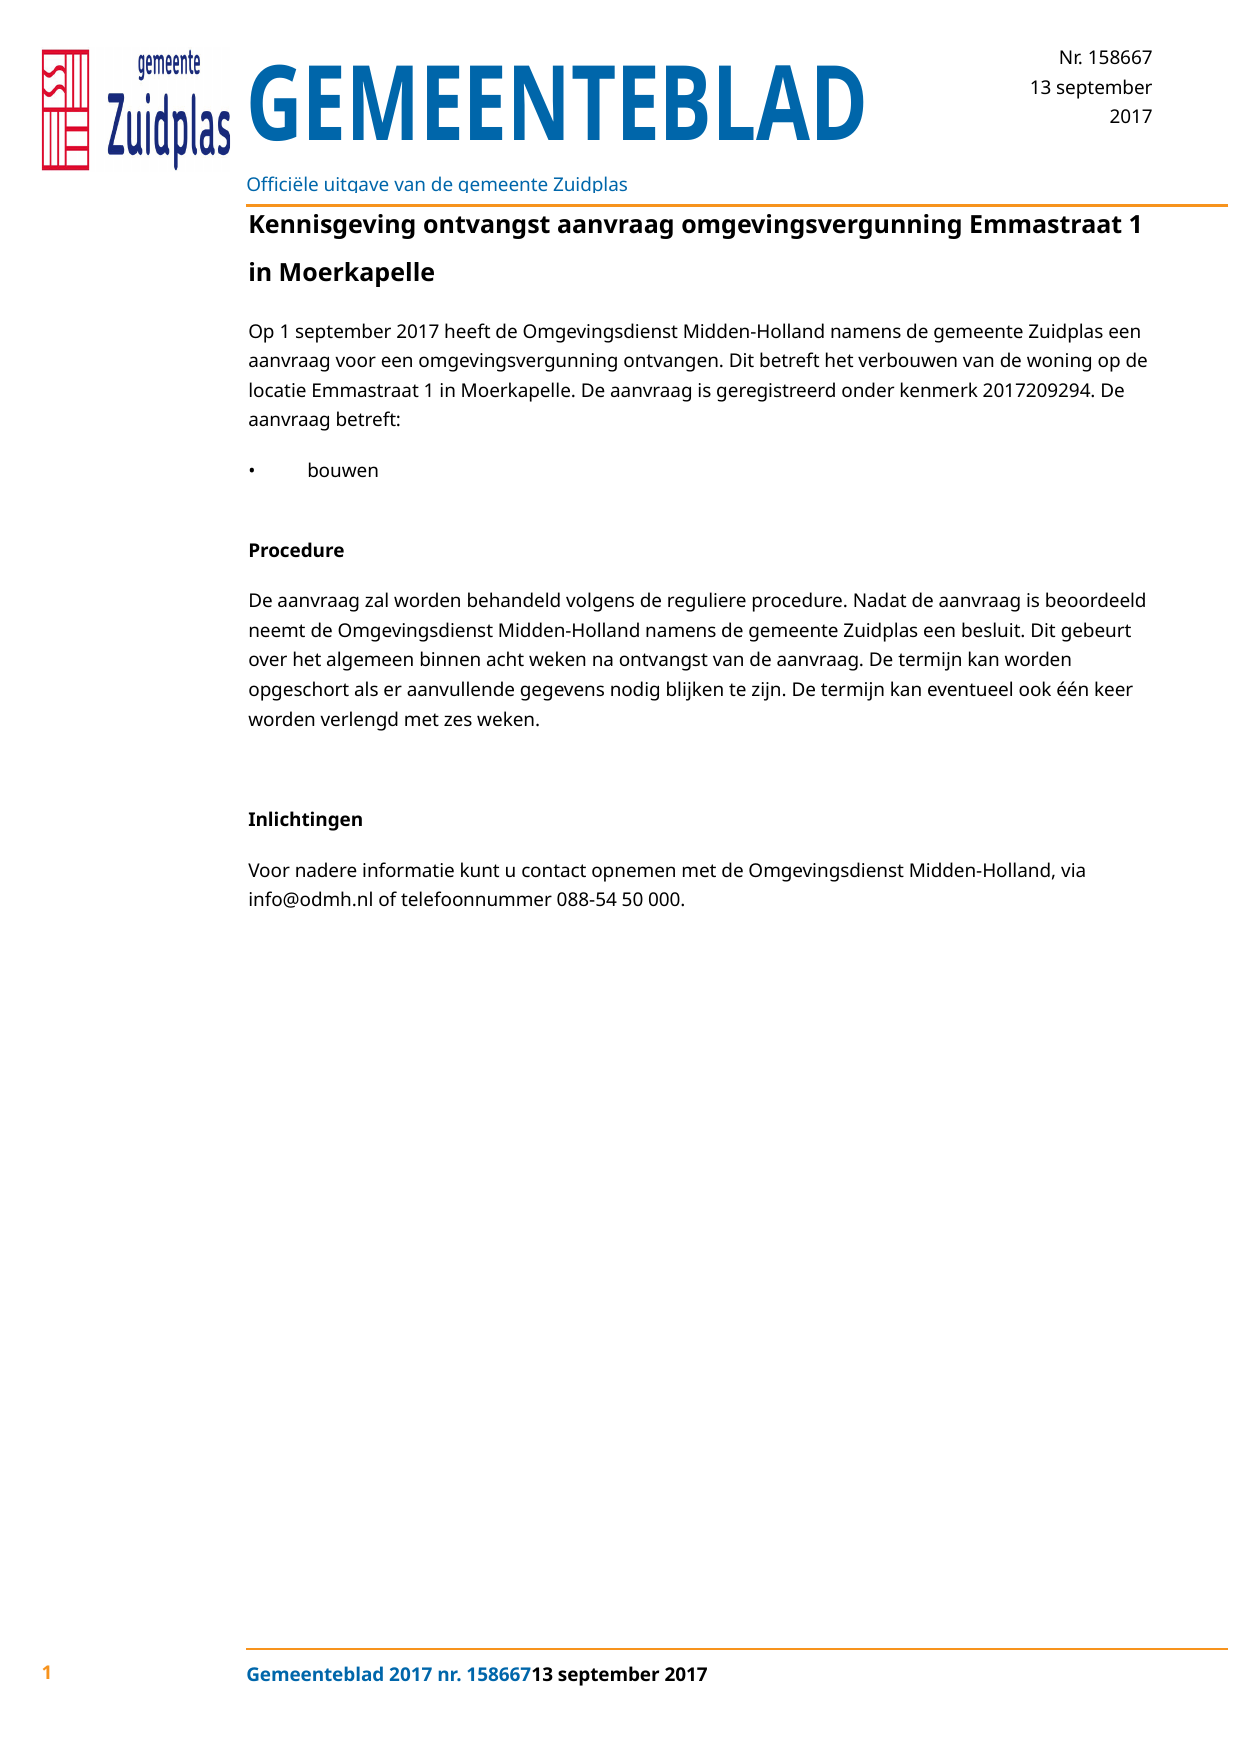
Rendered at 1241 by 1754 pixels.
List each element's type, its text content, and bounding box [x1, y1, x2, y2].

text Inlichtingen [248, 807, 1152, 832]
text Procedure [248, 537, 1152, 563]
picture [41, 47, 231, 172]
text De aanvraag zal worden behandeld volgens de reguliere procedure. Nadat de aanvraag is beoordeeld neemt de Omgevingsdienst Midden-Holland namens de gemeente Zuidplas een besluit. Dit gebeurt over het algemeen binnen acht weken na ontvangst van de aanvraag. De termijn kan worden opgeschort als er aanvullende gegevens nodig blijken te zijn. De termijn kan eventueel ook één keer worden verlengd met zes weken. [248, 587, 1152, 732]
text Voor nadere informatie kunt u contact opnemen met de Omgevingsdienst Midden-Holland, via info@odmh.nl of telefoonnummer 088-54 50 000. [248, 857, 1152, 912]
text Kennisgeving ontvangst aanvraag omgevingsvergunning Emmastraat 1 in Moerkapelle [248, 207, 1152, 288]
text Op 1 september 2017 heeft de Omgevingsdienst Midden-Holland namens de gemeente Zuidplas een aanvraag voor een omgevingsvergunning ontvangen. Dit betreft het verbouwen van de woning op de locatie Emmastraat 1 in Moerkapelle. De aanvraag is geregistreerd onder kenmerk 2017209294. De aanvraag betreft: [248, 318, 1152, 432]
list bouwen [248, 457, 1152, 483]
